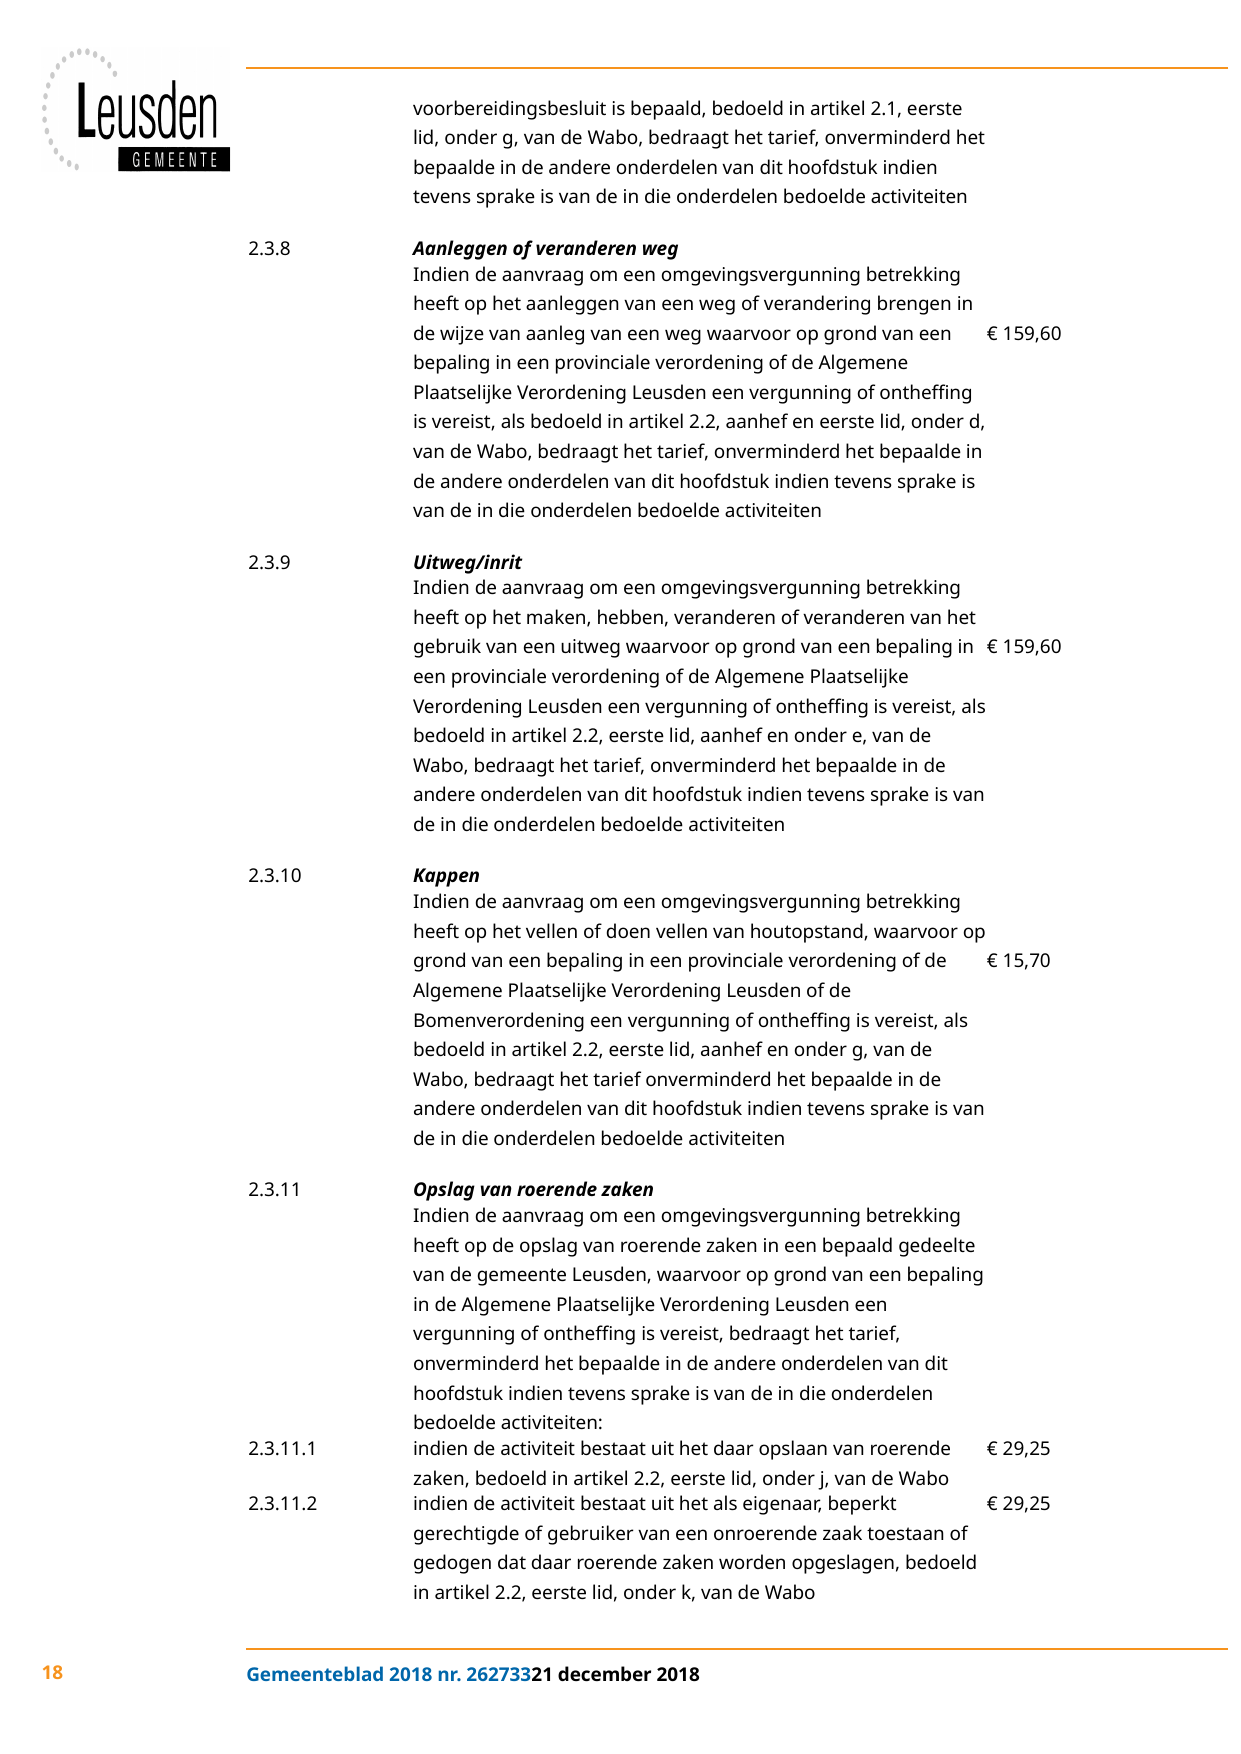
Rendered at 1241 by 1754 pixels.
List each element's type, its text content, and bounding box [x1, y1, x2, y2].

table_cell 2.3.11.2 [248, 1490, 413, 1605]
table_cell 2.3.8 [248, 235, 413, 261]
table_cell Aanleggen of veranderen weg [413, 235, 987, 261]
table_cell Indien de aanvraag om een omgevingsvergunning betrekking heeft op het aanleggen van een weg of verandering brengen in de wijze van aanleg van een weg waarvoor op grond van een bepaling in een provinciale verordening of de Algemene Plaatselijke Verordening Leusden een vergunning of ontheffing is vereist, als bedoeld in artikel 2.2, aanhef en eerste lid, onder d, van de Wabo, bedraagt het tarief, onverminderd het bepaalde in de andere onderdelen van dit hoofdstuk indien tevens sprake is van de in die onderdelen bedoelde activiteiten [413, 261, 987, 523]
table_cell € 29,25 [987, 1490, 1152, 1605]
table_cell [248, 261, 413, 523]
table_cell Kappen [413, 863, 987, 888]
table_cell € 15,70 [987, 889, 1152, 1151]
table_cell voorbereidingsbesluit is bepaald, bedoeld in artikel 2.1, eerste lid, onder g, van de Wabo, bedraagt het tarief, onverminderd het bepaalde in de andere onderdelen van dit hoofdstuk indien tevens sprake is van de in die onderdelen bedoelde activiteiten [413, 95, 987, 209]
table_cell [987, 1177, 1152, 1202]
table_cell [987, 209, 1152, 235]
table_cell [987, 1202, 1152, 1435]
table_cell [987, 837, 1152, 863]
table_cell € 159,60 [987, 575, 1152, 837]
table_cell [248, 209, 413, 235]
table_cell [413, 837, 987, 863]
table_cell [413, 209, 987, 235]
table_cell € 159,60 [987, 261, 1152, 523]
table_cell [987, 95, 1152, 209]
table_cell 2.3.11 [248, 1177, 413, 1202]
table_cell Indien de aanvraag om een omgevingsvergunning betrekking heeft op het maken, hebben, veranderen of veranderen van het gebruik van een uitweg waarvoor op grond van een bepaling in een provinciale verordening of de Algemene Plaatselijke Verordening Leusden een vergunning of ontheffing is vereist, als bedoeld in artikel 2.2, eerste lid, aanhef en onder e, van de Wabo, bedraagt het tarief, onverminderd het bepaalde in de andere onderdelen van dit hoofdstuk indien tevens sprake is van de in die onderdelen bedoelde activiteiten [413, 575, 987, 837]
table_cell [987, 523, 1152, 549]
table_cell indien de activiteit bestaat uit het daar opslaan van roerende zaken, bedoeld in artikel 2.2, eerste lid, onder j, van de Wabo [413, 1435, 987, 1490]
table_cell Opslag van roerende zaken [413, 1177, 987, 1202]
table_cell [248, 95, 413, 209]
table_cell [413, 523, 987, 549]
table_cell 2.3.9 [248, 549, 413, 574]
table_cell [248, 1202, 413, 1435]
table_cell [987, 1151, 1152, 1177]
table_cell indien de activiteit bestaat uit het als eigenaar, beperkt gerechtigde of gebruiker van een onroerende zaak toestaan of gedogen dat daar roerende zaken worden opgeslagen, bedoeld in artikel 2.2, eerste lid, onder k, van de Wabo [413, 1490, 987, 1605]
table_cell [987, 863, 1152, 888]
table_cell [413, 1151, 987, 1177]
table_cell Indien de aanvraag om een omgevingsvergunning betrekking heeft op het vellen of doen vellen van houtopstand, waarvoor op grond van een bepaling in een provinciale verordening of de Algemene Plaatselijke Verordening Leusden of de Bomenverordening een vergunning of ontheffing is vereist, als bedoeld in artikel 2.2, eerste lid, aanhef en onder g, van de Wabo, bedraagt het tarief onverminderd het bepaalde in de andere onderdelen van dit hoofdstuk indien tevens sprake is van de in die onderdelen bedoelde activiteiten [413, 889, 987, 1151]
table_cell [248, 523, 413, 549]
table_cell [248, 1151, 413, 1177]
table_cell [248, 889, 413, 1151]
picture [41, 47, 231, 172]
table_cell [987, 235, 1152, 261]
table_cell 2.3.11.1 [248, 1435, 413, 1490]
table_cell [248, 575, 413, 837]
table_cell € 29,25 [987, 1435, 1152, 1490]
table_cell [987, 549, 1152, 574]
table_cell Uitweg/inrit [413, 549, 987, 574]
table_cell Indien de aanvraag om een omgevingsvergunning betrekking heeft op de opslag van roerende zaken in een bepaald gedeelte van de gemeente Leusden, waarvoor op grond van een bepaling in de Algemene Plaatselijke Verordening Leusden een vergunning of ontheffing is vereist, bedraagt het tarief, onverminderd het bepaalde in de andere onderdelen van dit hoofdstuk indien tevens sprake is van de in die onderdelen bedoelde activiteiten: [413, 1202, 987, 1435]
table_cell [248, 837, 413, 863]
table_cell 2.3.10 [248, 863, 413, 888]
